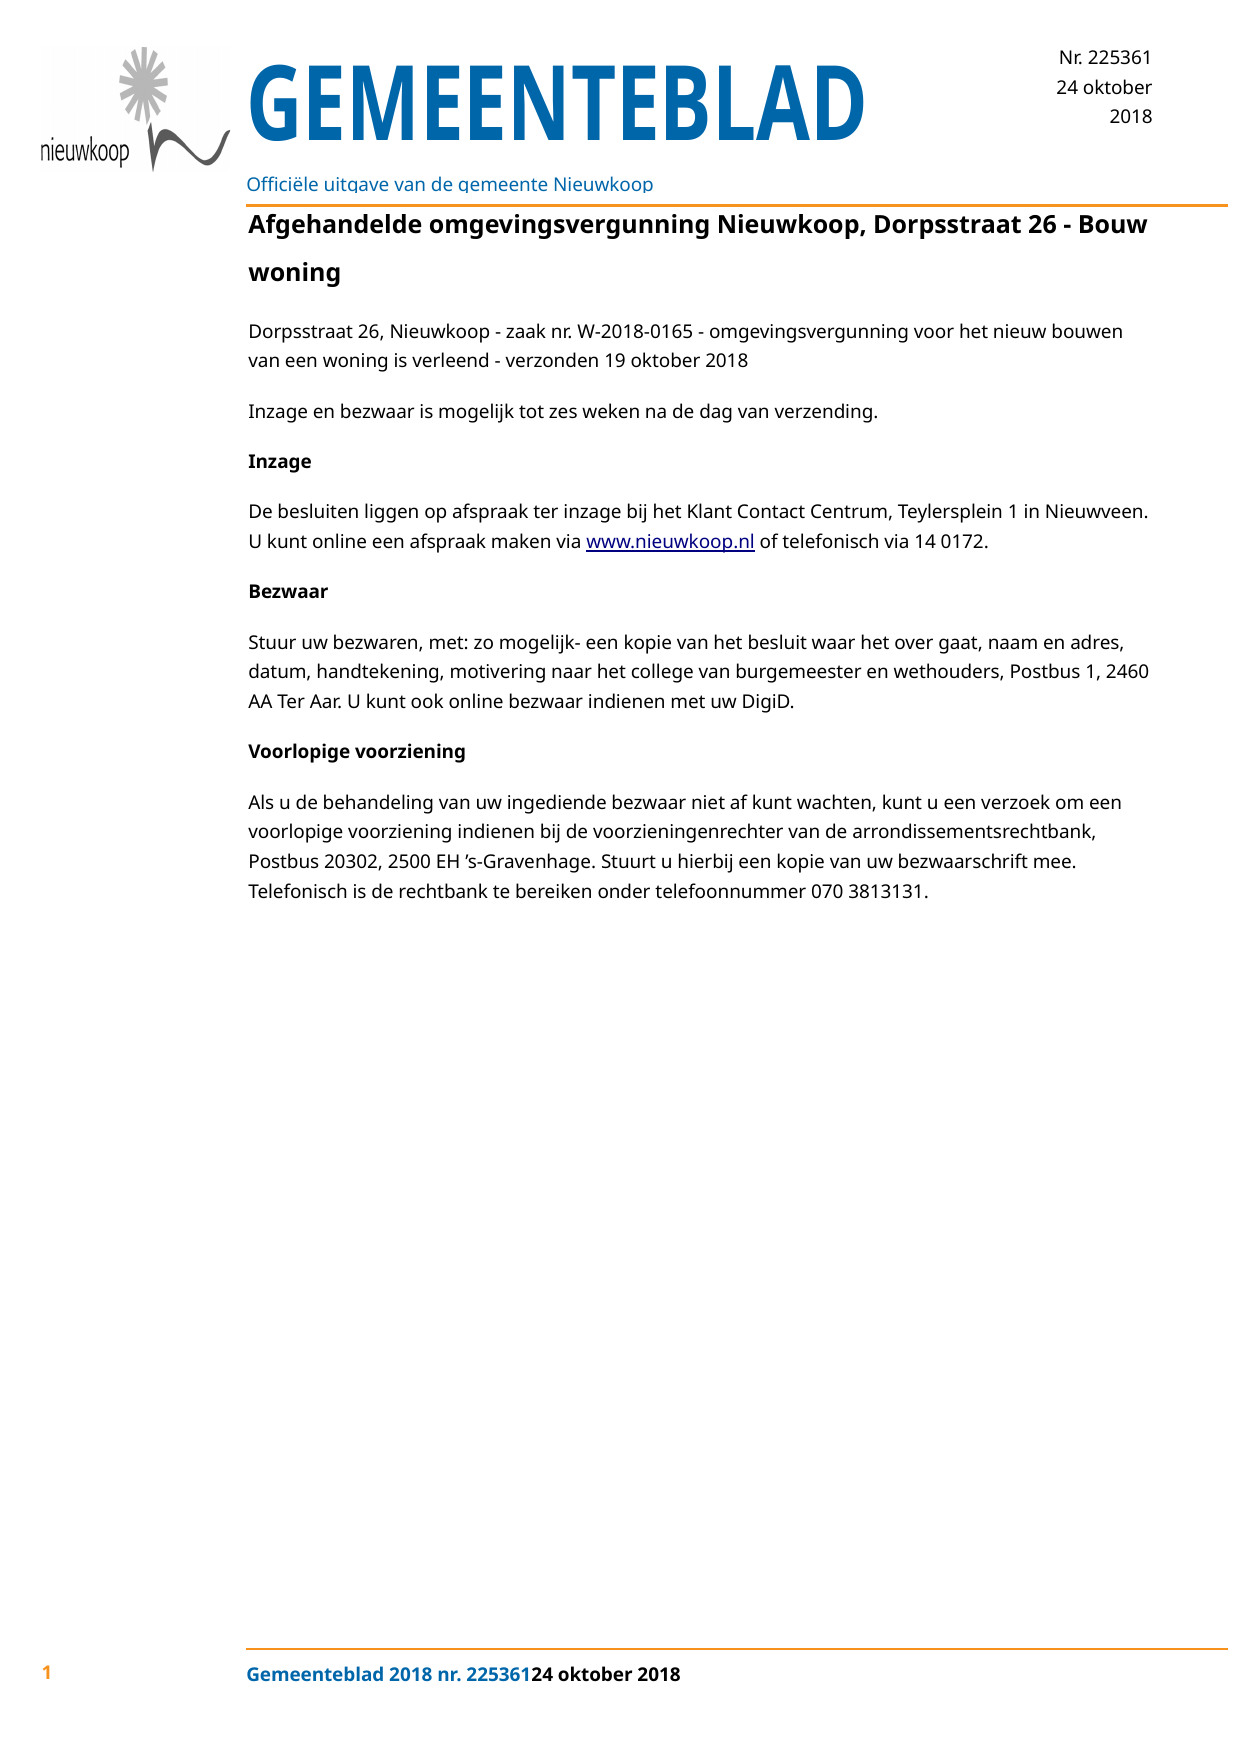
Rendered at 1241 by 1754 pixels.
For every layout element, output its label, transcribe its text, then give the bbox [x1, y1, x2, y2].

text Als u de behandeling van uw ingediende bezwaar niet af kunt wachten, kunt u een verzoek om een voorlopige voorziening indienen bij de voorzieningenrechter van de arrondissementsrechtbank, Postbus 20302, 2500 EH ’s-Gravenhage. Stuurt u hierbij een kopie van uw bezwaarschrift mee. Telefonisch is de rechtbank te bereiken onder telefoonnummer 070 3813131. [248, 789, 1152, 904]
text De besluiten liggen op afspraak ter inzage bij het Klant Contact Centrum, Teylersplein 1 in Nieuwveen. U kunt online een afspraak maken via www.nieuwkoop.nl of telefonisch via 14 0172. [248, 499, 1152, 554]
text Inzage en bezwaar is mogelijk tot zes weken na de dag van verzending. [248, 398, 1152, 424]
picture [41, 47, 231, 172]
text Voorlopige voorziening [248, 739, 1152, 764]
text Stuur uw bezwaren, met: zo mogelijk- een kopie van het besluit waar het over gaat, naam en adres, datum, handtekening, motivering naar het college van burgemeester en wethouders, Postbus 1, 2460 AA Ter Aar. U kunt ook online bezwaar indienen met uw DigiD. [248, 629, 1152, 714]
text Bezwaar [248, 579, 1152, 604]
text Afgehandelde omgevingsvergunning Nieuwkoop, Dorpsstraat 26 - Bouw woning [248, 207, 1152, 288]
text Dorpsstraat 26, Nieuwkoop - zaak nr. W-2018-0165 - omgevingsvergunning voor het nieuw bouwen van een woning is verleend - verzonden 19 oktober 2018 [248, 318, 1152, 373]
text Inzage [248, 448, 1152, 474]
